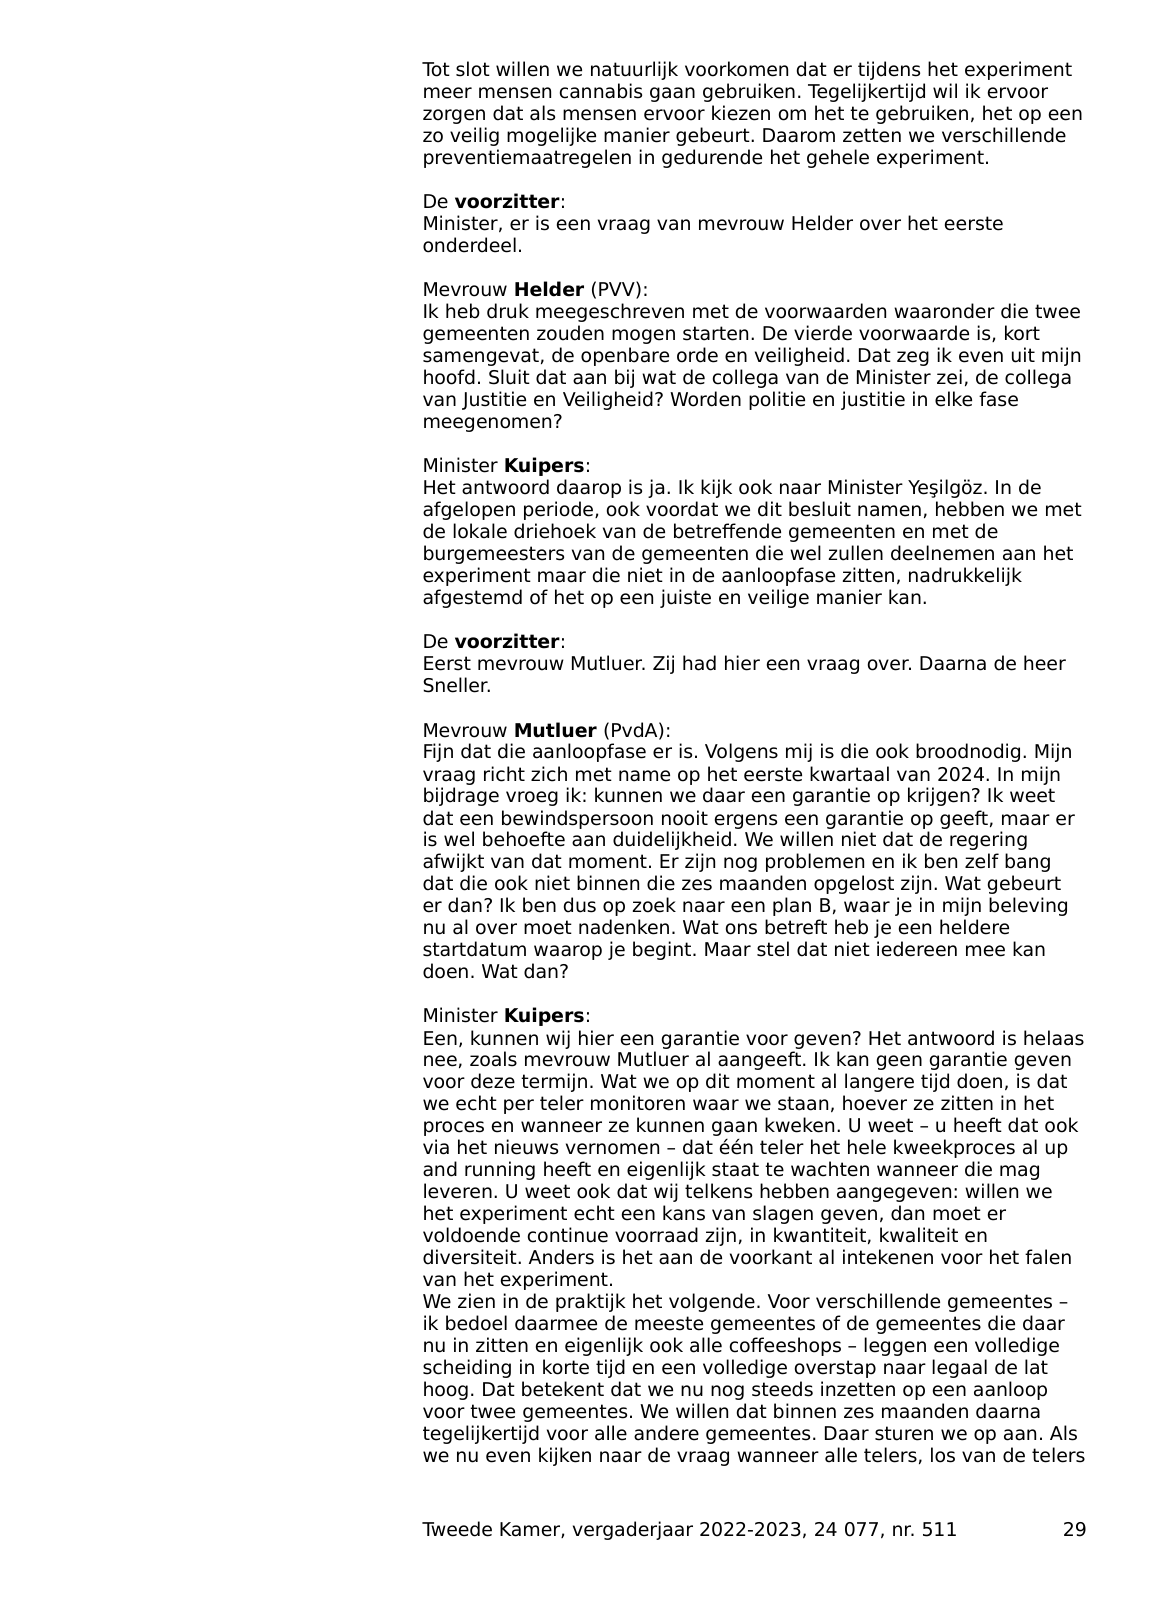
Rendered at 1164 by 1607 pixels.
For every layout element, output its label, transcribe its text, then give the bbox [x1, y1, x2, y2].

text Fijn dat die aanloopfase er is. Volgens mij is die ook broodnodig. Mijn vraag richt zich met name op het eerste kwartaal van 2024. In mijn bijdrage vroeg ik: kunnen we daar een garantie op krijgen? Ik weet dat een bewindspersoon nooit ergens een garantie op geeft, maar er is wel behoefte aan duidelijkheid. We willen niet dat de regering afwijkt van dat moment. Er zijn nog problemen en ik ben zelf bang dat die ook niet binnen die zes maanden opgelost zijn. Wat gebeurt er dan? Ik ben dus op zoek naar een plan B, waar je in mijn beleving nu al over moet nadenken. Wat ons betreft heb je een heldere startdatum waarop je begint. Maar stel dat niet iedereen mee kan doen. Wat dan? [422, 741, 1087, 983]
text Een, kunnen wij hier een garantie voor geven? Het antwoord is helaas nee, zoals mevrouw Mutluer al aangeeft. Ik kan geen garantie geven voor deze termijn. Wat we op dit moment al langere tijd doen, is dat we echt per teler monitoren waar we staan, hoever ze zitten in het proces en wanneer ze kunnen gaan kweken. U weet – u heeft dat ook via het nieuws vernomen – dat één teler het hele kweekproces al up and running heeft en eigenlijk staat te wachten wanneer die mag leveren. U weet ook dat wij telkens hebben aangegeven: willen we het experiment echt een kans van slagen geven, dan moet er voldoende continue voorraad zijn, in kwantiteit, kwaliteit en diversiteit. Anders is het aan de voorkant al intekenen voor het falen van het experiment. [422, 1027, 1087, 1291]
text Mevrouw Mutluer (PvdA): [422, 719, 1087, 741]
text Tot slot willen we natuurlijk voorkomen dat er tijdens het experiment meer mensen cannabis gaan gebruiken. Tegelijkertijd wil ik ervoor zorgen dat als mensen ervoor kiezen om het te gebruiken, het op een zo veilig mogelijke manier gebeurt. Daarom zetten we verschillende preventiemaatregelen in gedurende het gehele experiment. [422, 59, 1087, 169]
text Mevrouw Helder (PVV): [422, 279, 1087, 301]
text De voorzitter: [422, 631, 1087, 653]
text Minister Kuipers: [422, 455, 1087, 477]
text We zien in de praktijk het volgende. Voor verschillende gemeentes – ik bedoel daarmee de meeste gemeentes of de gemeentes die daar nu in zitten en eigenlijk ook alle coffeeshops – leggen een volledige scheiding in korte tijd en een volledige overstap naar legaal de lat hoog. Dat betekent dat we nu nog steeds inzetten op een aanloop voor twee gemeentes. We willen dat binnen zes maanden daarna tegelijkertijd voor alle andere gemeentes. Daar sturen we op aan. Als we nu even kijken naar de vraag wanneer alle telers, los van de telers [422, 1291, 1087, 1467]
text Minister Kuipers: [422, 1005, 1087, 1027]
text Ik heb druk meegeschreven met de voorwaarden waaronder die twee gemeenten zouden mogen starten. De vierde voorwaarde is, kort samengevat, de openbare orde en veiligheid. Dat zeg ik even uit mijn hoofd. Sluit dat aan bij wat de collega van de Minister zei, de collega van Justitie en Veiligheid? Worden politie en justitie in elke fase meegenomen? [422, 301, 1087, 433]
text Eerst mevrouw Mutluer. Zij had hier een vraag over. Daarna de heer Sneller. [422, 653, 1087, 697]
text Minister, er is een vraag van mevrouw Helder over het eerste onderdeel. [422, 213, 1087, 257]
text Het antwoord daarop is ja. Ik kijk ook naar Minister Yeşilgöz. In de afgelopen periode, ook voordat we dit besluit namen, hebben we met de lokale driehoek van de betreffende gemeenten en met de burgemeesters van de gemeenten die wel zullen deelnemen aan het experiment maar die niet in de aanloopfase zitten, nadrukkelijk afgestemd of het op een juiste en veilige manier kan. [422, 477, 1087, 609]
text De voorzitter: [422, 191, 1087, 213]
